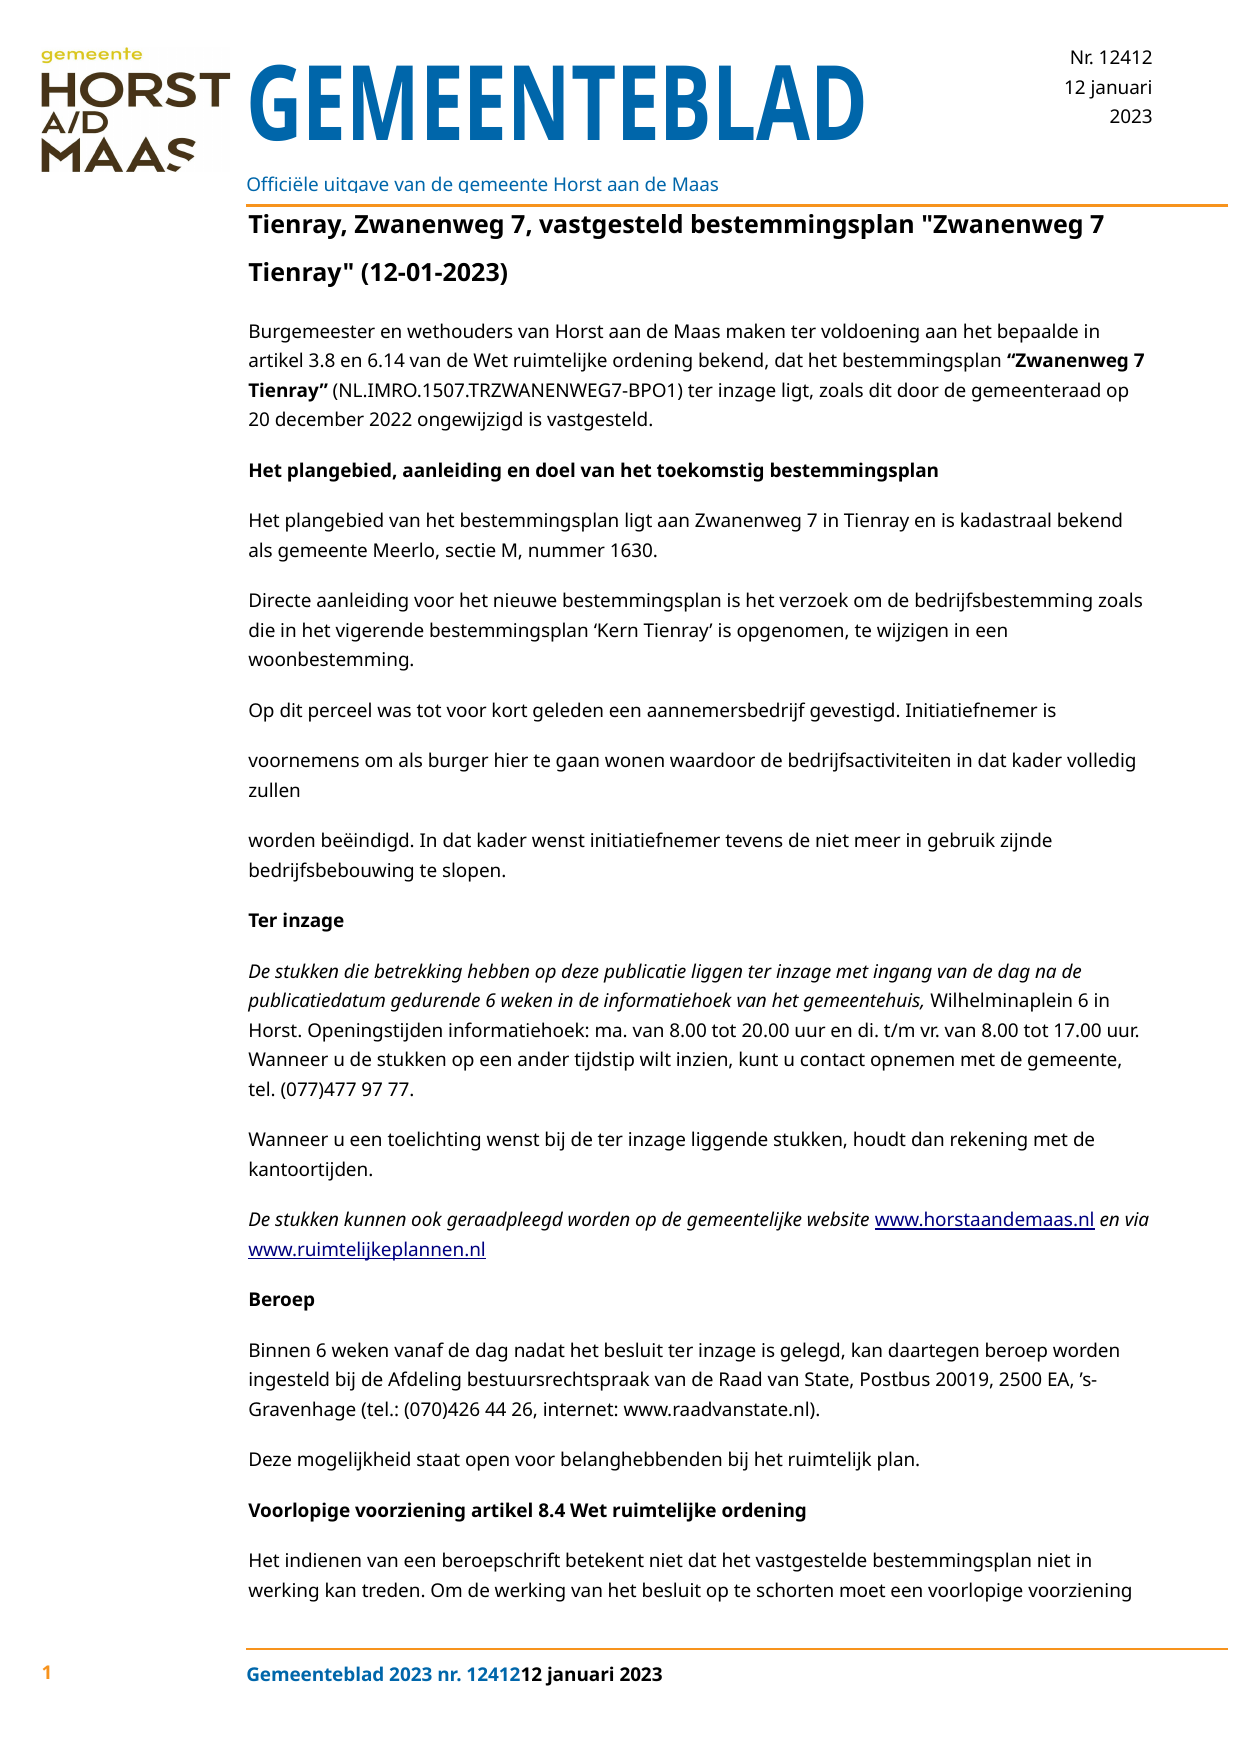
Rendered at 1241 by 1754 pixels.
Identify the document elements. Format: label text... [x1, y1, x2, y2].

text Op dit perceel was tot voor kort geleden een aannemersbedrijf gevestigd. Initiatiefnemer is [248, 697, 1152, 723]
text Burgemeester en wethouders van Horst aan de Maas maken ter voldoening aan het bepaalde in artikel 3.8 en 6.14 van de Wet ruimtelijke ordening bekend, dat het bestemmingsplan “Zwanenweg 7 Tienray” (NL.IMRO.1507.TRZWANENWEG7-BPO1) ter inzage ligt, zoals dit door de gemeenteraad op 20 december 2022 ongewijzigd is vastgesteld. [248, 318, 1152, 432]
text Binnen 6 weken vanaf de dag nadat het besluit ter inzage is gelegd, kan daartegen beroep worden ingesteld bij de Afdeling bestuursrechtspraak van de Raad van State, Postbus 20019, 2500 EA, ’s-Gravenhage (tel.: (070)426 44 26, internet: www.raadvanstate.nl). [248, 1337, 1152, 1422]
text Tienray, Zwanenweg 7, vastgesteld bestemmingsplan "Zwanenweg 7 Tienray" (12-01-2023) [248, 207, 1152, 288]
text Voorlopige voorziening artikel 8.4 Wet ruimtelijke ordening [248, 1497, 1152, 1523]
text Het plangebied van het bestemmingsplan ligt aan Zwanenweg 7 in Tienray en is kadastraal bekend als gemeente Meerlo, sectie M, nummer 1630. [248, 507, 1152, 563]
text worden beëindigd. In dat kader wenst initiatiefnemer tevens de niet meer in gebruik zijnde bedrijfsbebouwing te slopen. [248, 827, 1152, 883]
text Het indienen van een beroepschrift betekent niet dat het vastgestelde bestemmingsplan niet in werking kan treden. Om de werking van het besluit op te schorten moet een voorlopige voorziening [248, 1547, 1152, 1603]
text Beroep [248, 1287, 1152, 1312]
text De stukken kunnen ook geraadpleegd worden op de gemeentelijke website www.horstaandemaas.nl en via www.ruimtelijkeplannen.nl [248, 1207, 1152, 1262]
text Directe aanleiding voor het nieuwe bestemmingsplan is het verzoek om de bedrijfsbestemming zoals die in het vigerende bestemmingsplan ‘Kern Tienray’ is opgenomen, te wijzigen in een woonbestemming. [248, 587, 1152, 672]
picture [41, 47, 231, 172]
text Deze mogelijkheid staat open voor belanghebbenden bij het ruimtelijk plan. [248, 1447, 1152, 1472]
text De stukken die betrekking hebben op deze publicatie liggen ter inzage met ingang van de dag na de publicatiedatum gedurende 6 weken in de informatiehoek van het gemeentehuis, Wilhelminaplein 6 in Horst. Openingstijden informatiehoek: ma. van 8.00 tot 20.00 uur en di. t/m vr. van 8.00 tot 17.00 uur. Wanneer u de stukken op een ander tijdstip wilt inzien, kunt u contact opnemen met de gemeente, tel. (077)477 97 77. [248, 958, 1152, 1102]
text voornemens om als burger hier te gaan wonen waardoor de bedrijfsactiviteiten in dat kader volledig zullen [248, 747, 1152, 803]
text Ter inzage [248, 907, 1152, 933]
text Het plangebied, aanleiding en doel van het toekomstig bestemmingsplan [248, 457, 1152, 483]
text Wanneer u een toelichting wenst bij de ter inzage liggende stukken, houdt dan rekening met de kantoortijden. [248, 1127, 1152, 1182]
